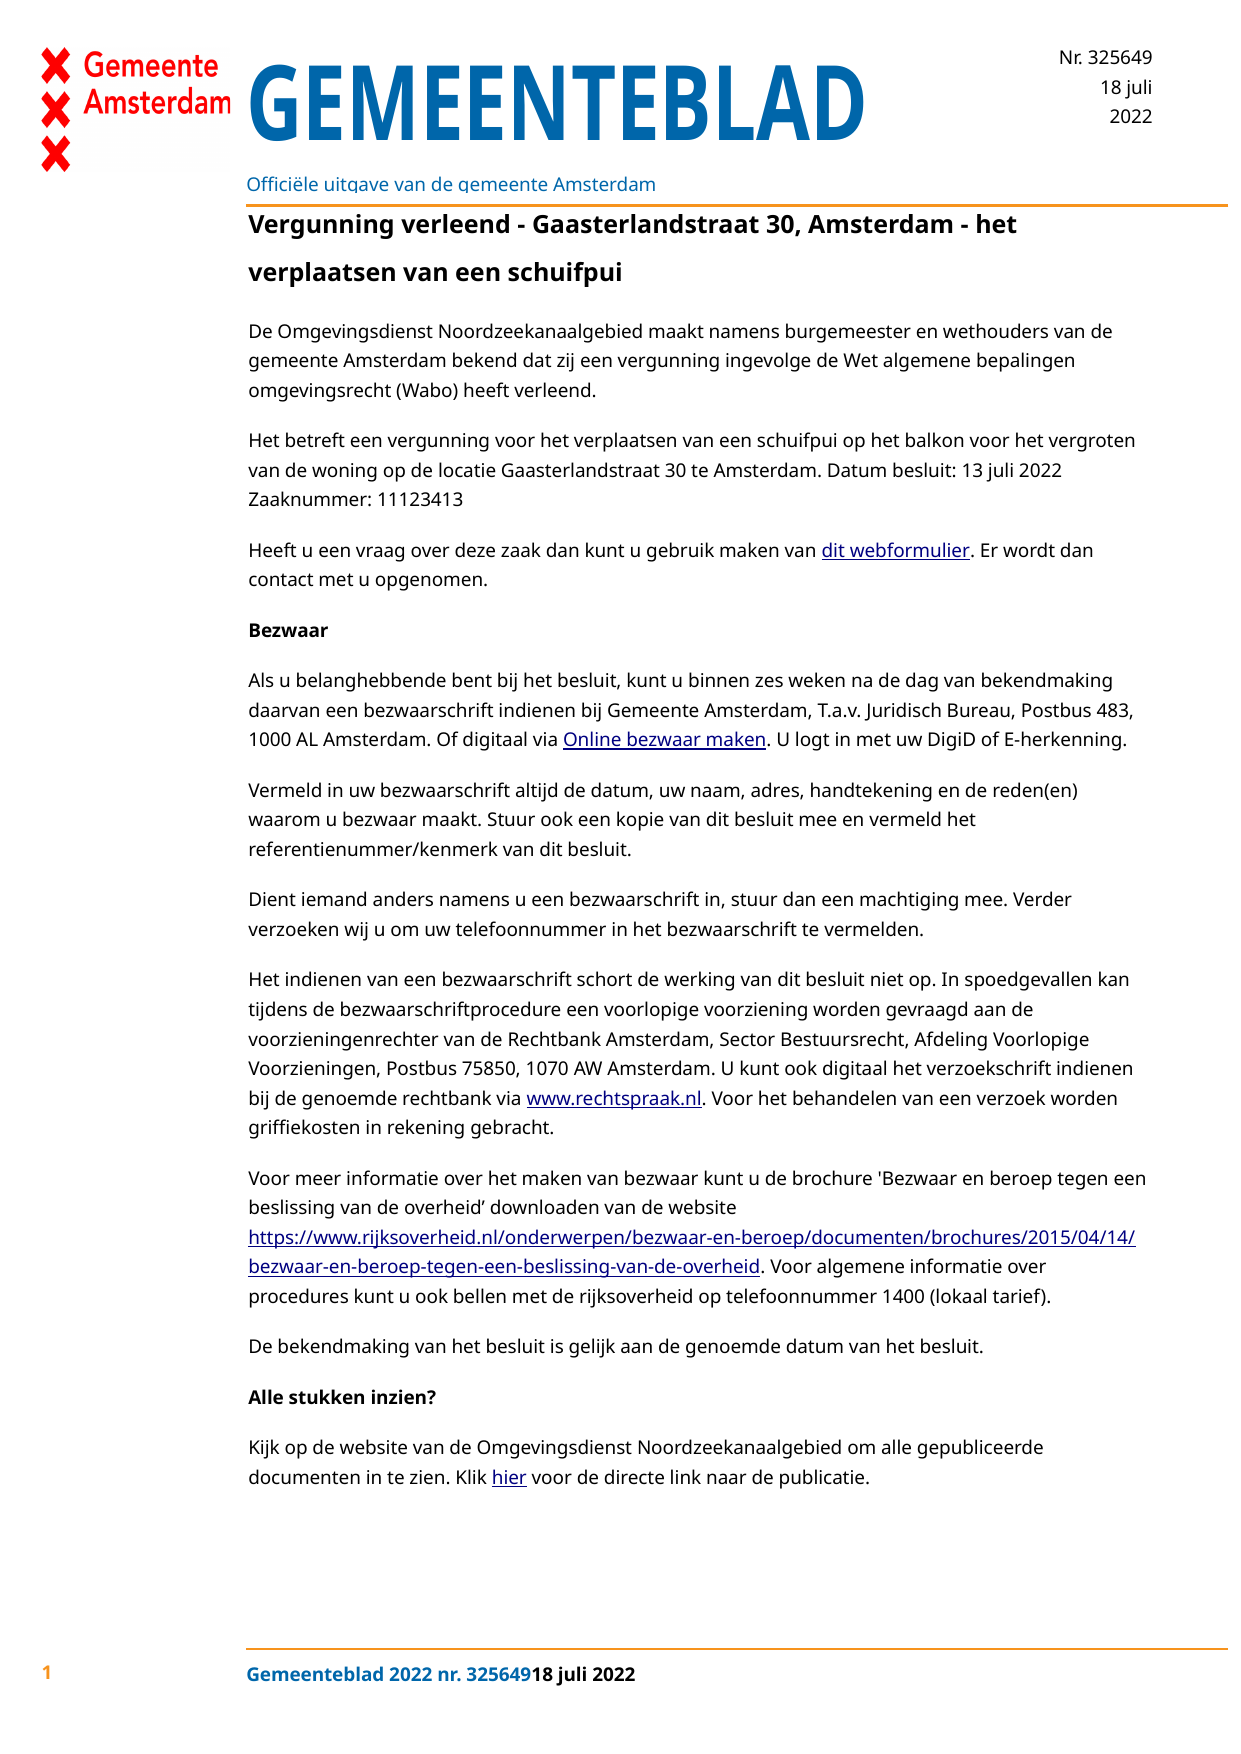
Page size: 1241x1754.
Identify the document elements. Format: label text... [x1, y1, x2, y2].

text Alle stukken inzien? [248, 1384, 1152, 1410]
text Vergunning verleend - Gaasterlandstraat 30, Amsterdam - het verplaatsen van een schuifpui [248, 207, 1152, 288]
text Het betreft een vergunning voor het verplaatsen van een schuifpui op het balkon voor het vergroten van de woning op de locatie Gaasterlandstraat 30 te Amsterdam. Datum besluit: 13 juli 2022 Zaaknummer: 11123413 [248, 427, 1152, 512]
text Bezwaar [248, 617, 1152, 643]
text De Omgevingsdienst Noordzeekanaalgebied maakt namens burgemeester en wethouders van de gemeente Amsterdam bekend dat zij een vergunning ingevolge de Wet algemene bepalingen omgevingsrecht (Wabo) heeft verleend. [248, 318, 1152, 403]
text Dient iemand anders namens u een bezwaarschrift in, stuur dan een machtiging mee. Verder verzoeken wij u om uw telefoonnummer in het bezwaarschrift te vermelden. [248, 887, 1152, 942]
text Voor meer informatie over het maken van bezwaar kunt u de brochure 'Bezwaar en beroep tegen een beslissing van de overheid’ downloaden van de website https://www.rijksoverheid.nl/onderwerpen/bezwaar-en-beroep/documenten/brochures/2015/04/14/bezwaar-en-beroep-tegen-een-beslissing-van-de-overheid. Voor algemene informatie over procedures kunt u ook bellen met de rijksoverheid op telefoonnummer 1400 (lokaal tarief). [248, 1165, 1152, 1309]
text Het indienen van een bezwaarschrift schort de werking van dit besluit niet op. In spoedgevallen kan tijdens de bezwaarschriftprocedure een voorlopige voorziening worden gevraagd aan de voorzieningenrechter van de Rechtbank Amsterdam, Sector Bestuursrecht, Afdeling Voorlopige Voorzieningen, Postbus 75850, 1070 AW Amsterdam. U kunt ook digitaal het verzoekschrift indienen bij de genoemde rechtbank via www.rechtspraak.nl. Voor het behandelen van een verzoek worden griffiekosten in rekening gebracht. [248, 967, 1152, 1140]
text De bekendmaking van het besluit is gelijk aan de genoemde datum van het besluit. [248, 1334, 1152, 1359]
picture [41, 47, 231, 172]
text Kijk op de website van de Omgevingsdienst Noordzeekanaalgebied om alle gepubliceerde documenten in te zien. Klik hier voor de directe link naar de publicatie. [248, 1434, 1152, 1490]
text Vermeld in uw bezwaarschrift altijd de datum, uw naam, adres, handtekening en de reden(en) waarom u bezwaar maakt. Stuur ook een kopie van dit besluit mee en vermeld het referentienummer/kenmerk van dit besluit. [248, 777, 1152, 862]
text Heeft u een vraag over deze zaak dan kunt u gebruik maken van dit webformulier. Er wordt dan contact met u opgenomen. [248, 537, 1152, 592]
text Als u belanghebbende bent bij het besluit, kunt u binnen zes weken na de dag van bekendmaking daarvan een bezwaarschrift indienen bij Gemeente Amsterdam, T.a.v. Juridisch Bureau, Postbus 483, 1000 AL Amsterdam. Of digitaal via Online bezwaar maken. U logt in met uw DigiD of E-herkenning. [248, 667, 1152, 752]
